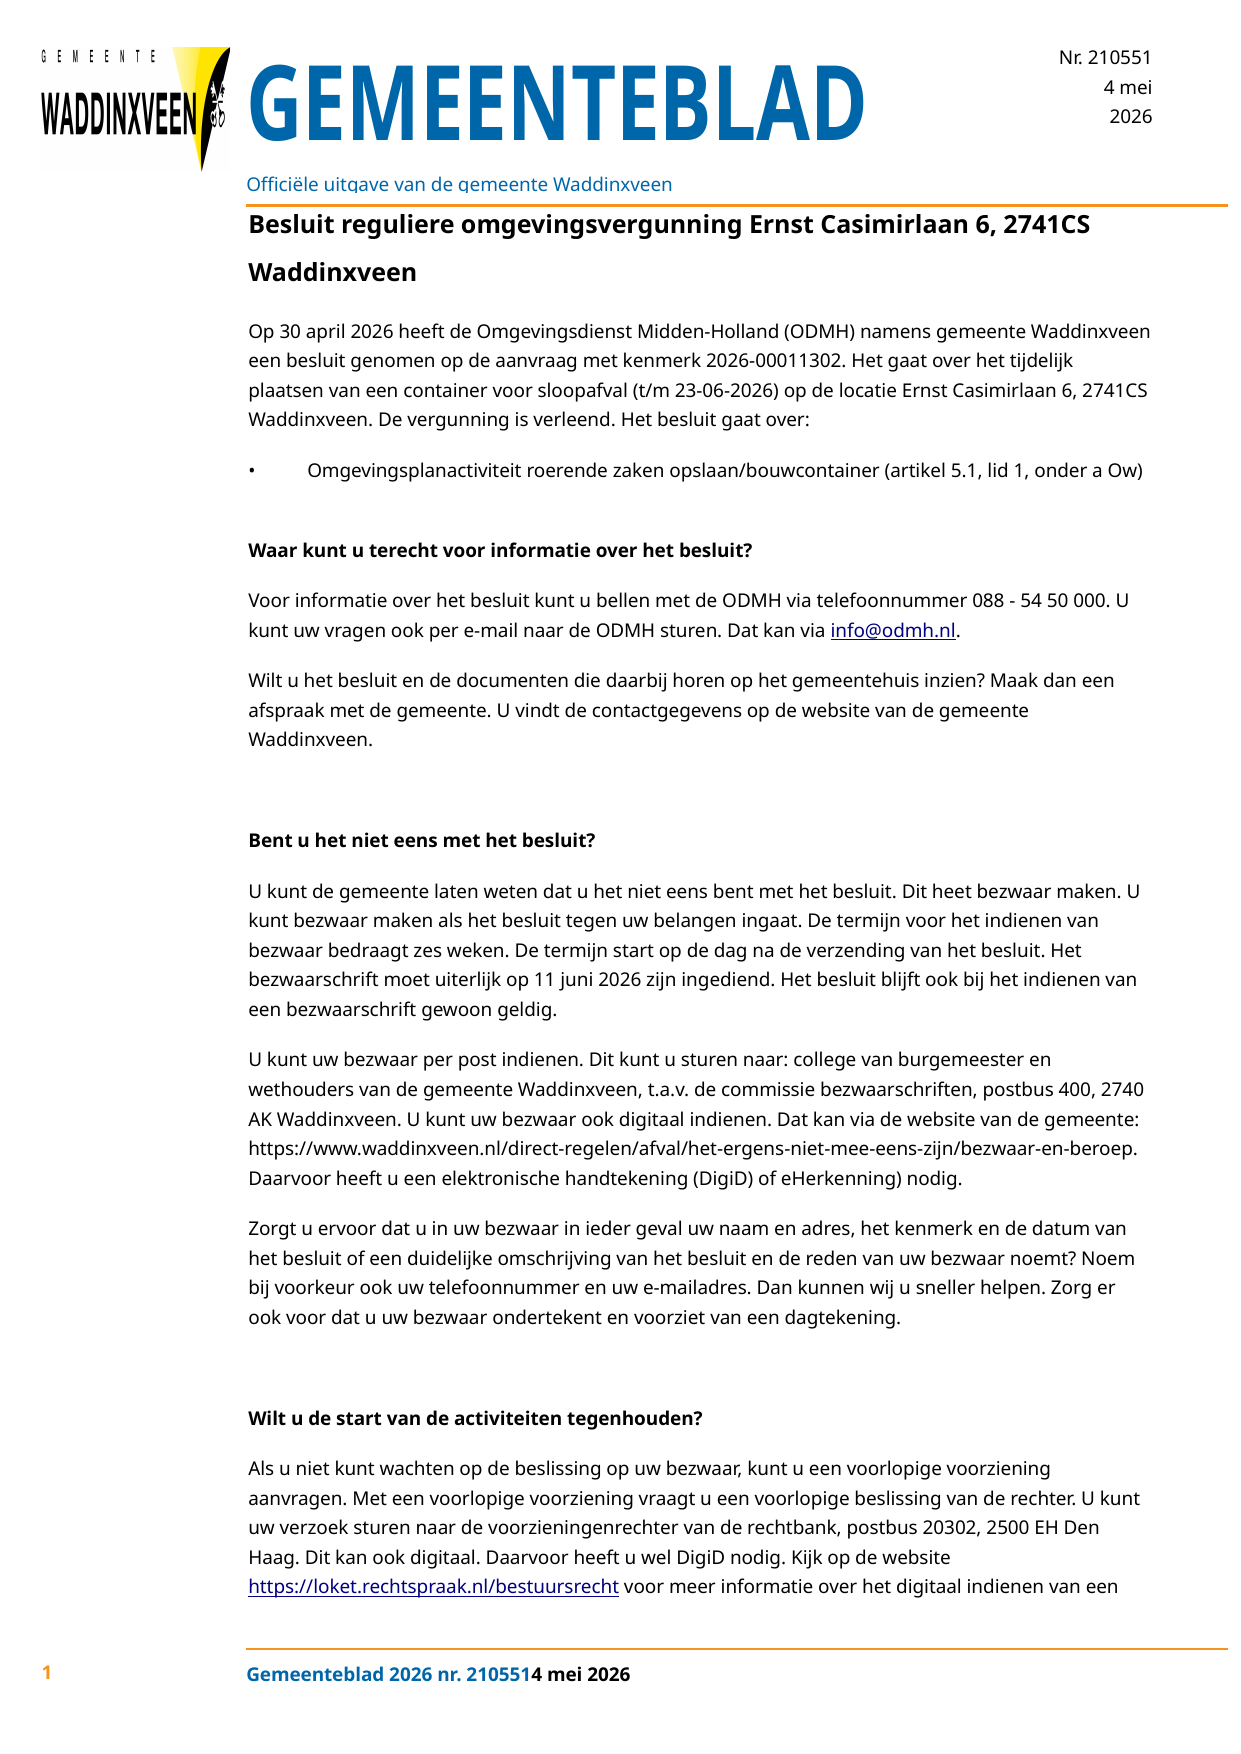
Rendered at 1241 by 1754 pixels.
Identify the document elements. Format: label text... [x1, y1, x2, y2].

text Wilt u het besluit en de documenten die daarbij horen op het gemeentehuis inzien? Maak dan een afspraak met de gemeente. U vindt de contactgegevens op de website van de gemeente Waddinxveen. [248, 667, 1152, 752]
text Op 30 april 2026 heeft de Omgevingsdienst Midden-Holland (ODMH) namens gemeente Waddinxveen een besluit genomen op de aanvraag met kenmerk 2026-00011302. Het gaat over het tijdelijk plaatsen van een container voor sloopafval (t/m 23-06-2026) op de locatie Ernst Casimirlaan 6, 2741CS Waddinxveen. De vergunning is verleend. Het besluit gaat over: [248, 318, 1152, 432]
text Waar kunt u terecht voor informatie over het besluit? [248, 537, 1152, 563]
text U kunt uw bezwaar per post indienen. Dit kunt u sturen naar: college van burgemeester en wethouders van de gemeente Waddinxveen, t.a.v. de commissie bezwaarschriften, postbus 400, 2740 AK Waddinxveen. U kunt uw bezwaar ook digitaal indienen. Dat kan via de website van de gemeente: https://www.waddinxveen.nl/direct-regelen/afval/het-ergens-niet-mee-eens-zijn/bezwaar-en-beroep. Daarvoor heeft u een elektronische handtekening (DigiD) of eHerkenning) nodig. [248, 1047, 1152, 1191]
text Voor informatie over het besluit kunt u bellen met de ODMH via telefoonnummer 088 - 54 50 000. U kunt uw vragen ook per e-mail naar de ODMH sturen. Dat kan via info@odmh.nl. [248, 587, 1152, 643]
text Zorgt u ervoor dat u in uw bezwaar in ieder geval uw naam en adres, het kenmerk en de datum van het besluit of een duidelijke omschrijving van het besluit en de reden van uw bezwaar noemt? Noem bij voorkeur ook uw telefoonnummer en uw e-mailadres. Dan kunnen wij u sneller helpen. Zorg er ook voor dat u uw bezwaar ondertekent en voorziet van een dagtekening. [248, 1215, 1152, 1330]
picture [41, 47, 231, 172]
text U kunt de gemeente laten weten dat u het niet eens bent met het besluit. Dit heet bezwaar maken. U kunt bezwaar maken als het besluit tegen uw belangen ingaat. De termijn voor het indienen van bezwaar bedraagt zes weken. De termijn start op de dag na de verzending van het besluit. Het bezwaarschrift moet uiterlijk op 11 juni 2026 zijn ingediend. Het besluit blijft ook bij het indienen van een bezwaarschrift gewoon geldig. [248, 878, 1152, 1022]
list Omgevingsplanactiviteit roerende zaken opslaan/bouwcontainer (artikel 5.1, lid 1, onder a Ow) [248, 457, 1152, 483]
text Besluit reguliere omgevingsvergunning Ernst Casimirlaan 6, 2741CS Waddinxveen [248, 207, 1152, 288]
text Wilt u de start van de activiteiten tegenhouden? [248, 1405, 1152, 1431]
text Als u niet kunt wachten op de beslissing op uw bezwaar, kunt u een voorlopige voorziening aanvragen. Met een voorlopige voorziening vraagt u een voorlopige beslissing van de rechter. U kunt uw verzoek sturen naar de voorzieningenrechter van de rechtbank, postbus 20302, 2500 EH Den Haag. Dit kan ook digitaal. Daarvoor heeft u wel DigiD nodig. Kijk op de website https://loket.rechtspraak.nl/bestuursrecht voor meer informatie over het digitaal indienen van een [248, 1455, 1152, 1599]
text Bent u het niet eens met het besluit? [248, 827, 1152, 853]
